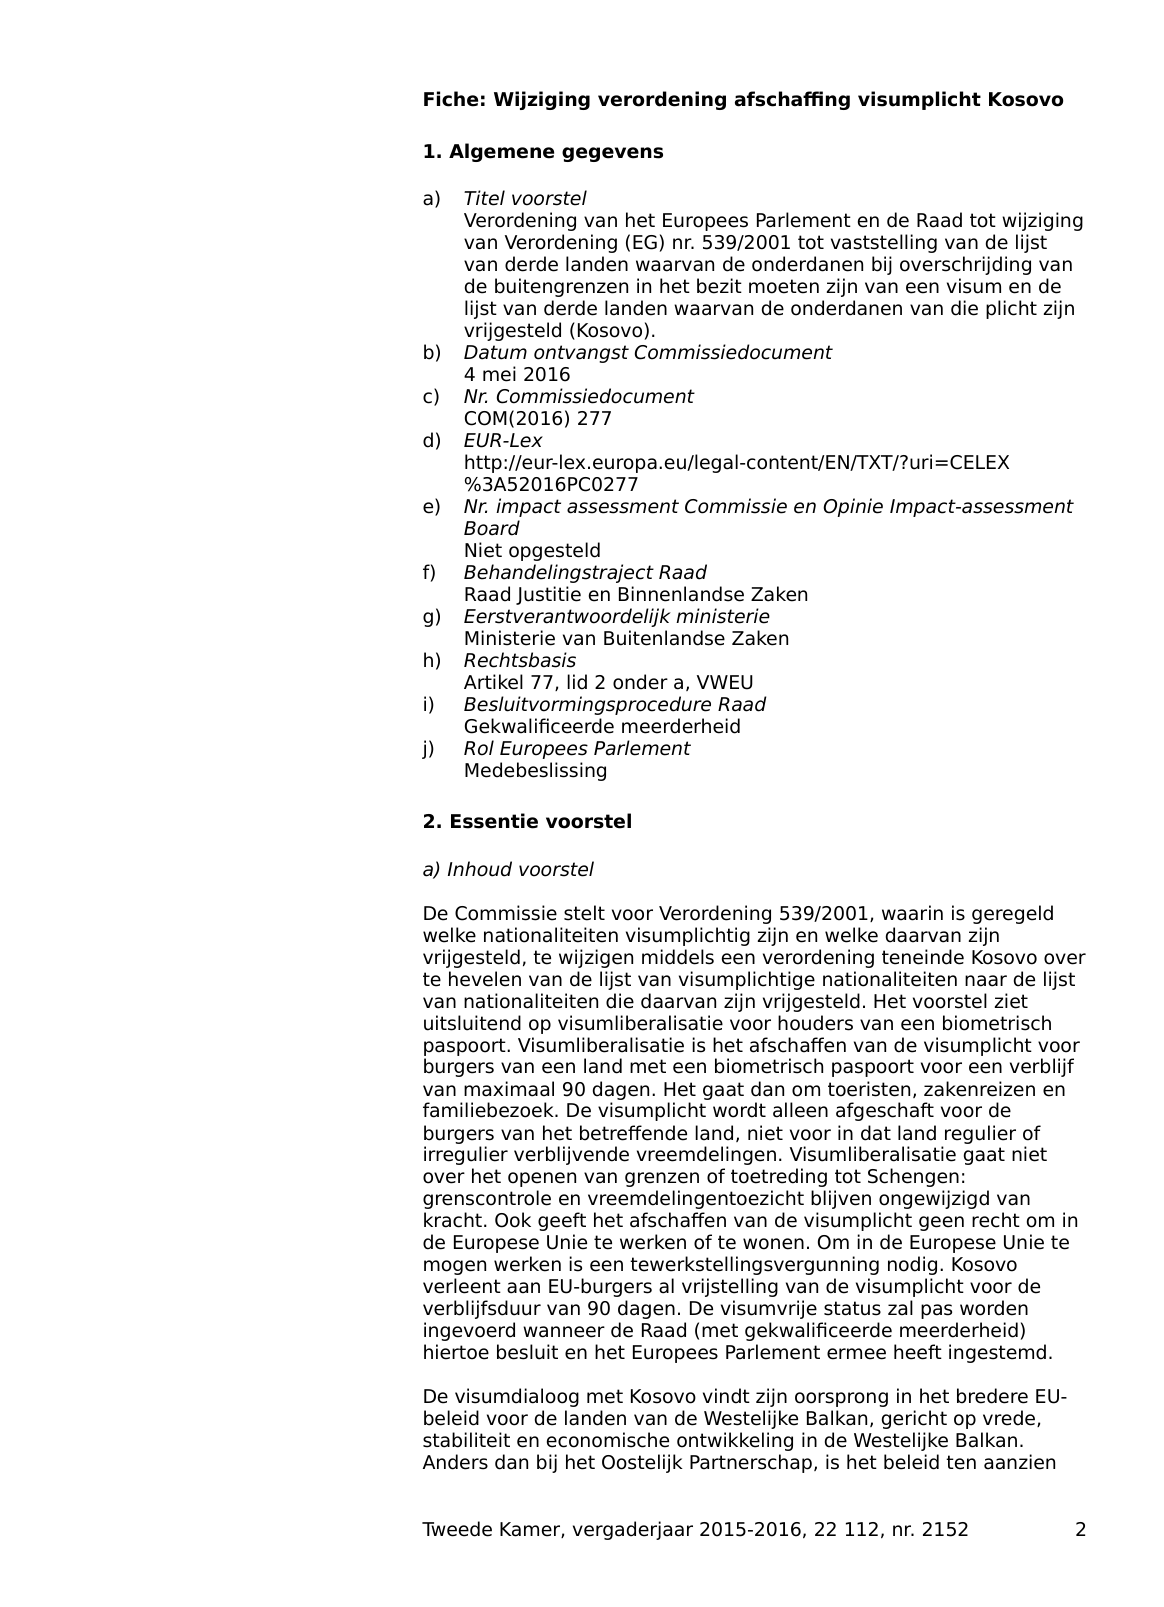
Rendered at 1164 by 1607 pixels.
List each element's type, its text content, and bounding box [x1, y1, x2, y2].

text i) Besluitvormingsprocedure Raad [422, 693, 1087, 716]
text COM(2016) 277 [464, 408, 1087, 430]
text Medebeslissing [464, 759, 1087, 781]
text d) EUR-Lex [422, 430, 1087, 452]
text Verordening van het Europees Parlement en de Raad tot wijziging van Verordening (EG) nr. 539/2001 tot vaststelling van de lijst van derde landen waarvan de onderdanen bij overschrijding van de buitengrenzen in het bezit moeten zijn van een visum en de lijst van derde landen waarvan de onderdanen van die plicht zijn vrijgesteld (Kosovo). [464, 210, 1087, 342]
text f) Behandelingstraject Raad [422, 562, 1087, 584]
text a) Titel voorstel [422, 188, 1087, 210]
text Artikel 77, lid 2 onder a, VWEU [464, 672, 1087, 693]
text j) Rol Europees Parlement [422, 737, 1087, 759]
subtitle Fiche: Wijziging verordening afschaffing visumplicht Kosovo [422, 89, 1087, 111]
text De Commissie stelt voor Verordening 539/2001, waarin is geregeld welke nationaliteiten visumplichtig zijn en welke daarvan zijn vrijgesteld, te wijzigen middels een verordening teneinde Kosovo over te hevelen van de lijst van visumplichtige nationaliteiten naar de lijst van nationaliteiten die daarvan zijn vrijgesteld. Het voorstel ziet uitsluitend op visumliberalisatie voor houders van een biometrisch paspoort. Visumliberalisatie is het afschaffen van de visumplicht voor burgers van een land met een biometrisch paspoort voor een verblijf van maximaal 90 dagen. Het gaat dan om toeristen, zakenreizen en familiebezoek. De visumplicht wordt alleen afgeschaft voor de burgers van het betreffende land, niet voor in dat land regulier of irregulier verblijvende vreemdelingen. Visumliberalisatie gaat niet over het openen van grenzen of toetreding tot Schengen: grenscontrole en vreemdelingentoezicht blijven ongewijzigd van kracht. Ook geeft het afschaffen van de visumplicht geen recht om in de Europese Unie te werken of te wonen. Om in de Europese Unie te mogen werken is een tewerkstellingsvergunning nodig. Kosovo verleent aan EU-burgers al vrijstelling van de visumplicht voor de verblijfsduur van 90 dagen. De visumvrije status zal pas worden ingevoerd wanneer de Raad (met gekwalificeerde meerderheid) hiertoe besluit en het Europees Parlement ermee heeft ingestemd. [422, 903, 1087, 1364]
text Ministerie van Buitenlandse Zaken [464, 628, 1087, 649]
text De visumdialoog met Kosovo vindt zijn oorsprong in het bredere EU-beleid voor de landen van de Westelijke Balkan, gericht op vrede, stabiliteit en economische ontwikkeling in de Westelijke Balkan. Anders dan bij het Oostelijk Partnerschap, is het beleid ten aanzien [422, 1386, 1087, 1474]
text 4 mei 2016 [464, 364, 1087, 386]
text g) Eerstverantwoordelijk ministerie [422, 606, 1087, 628]
text Niet opgesteld [464, 540, 1087, 562]
subtitle a) Inhoud voorstel [422, 858, 1087, 880]
text b) Datum ontvangst Commissiedocument [422, 342, 1087, 364]
text c) Nr. Commissiedocument [422, 386, 1087, 408]
text h) Rechtsbasis [422, 649, 1087, 672]
text http://eur-lex.europa.eu/legal-content/EN/TXT/?uri=CELEX%3A52016PC0277 [464, 452, 1087, 496]
subtitle 1. Algemene gegevens [422, 141, 1087, 163]
text e) Nr. impact assessment Commissie en Opinie Impact-assessment Board [422, 496, 1087, 540]
text Raad Justitie en Binnenlandse Zaken [464, 584, 1087, 606]
text Gekwalificeerde meerderheid [464, 716, 1087, 737]
subtitle 2. Essentie voorstel [422, 811, 1087, 833]
